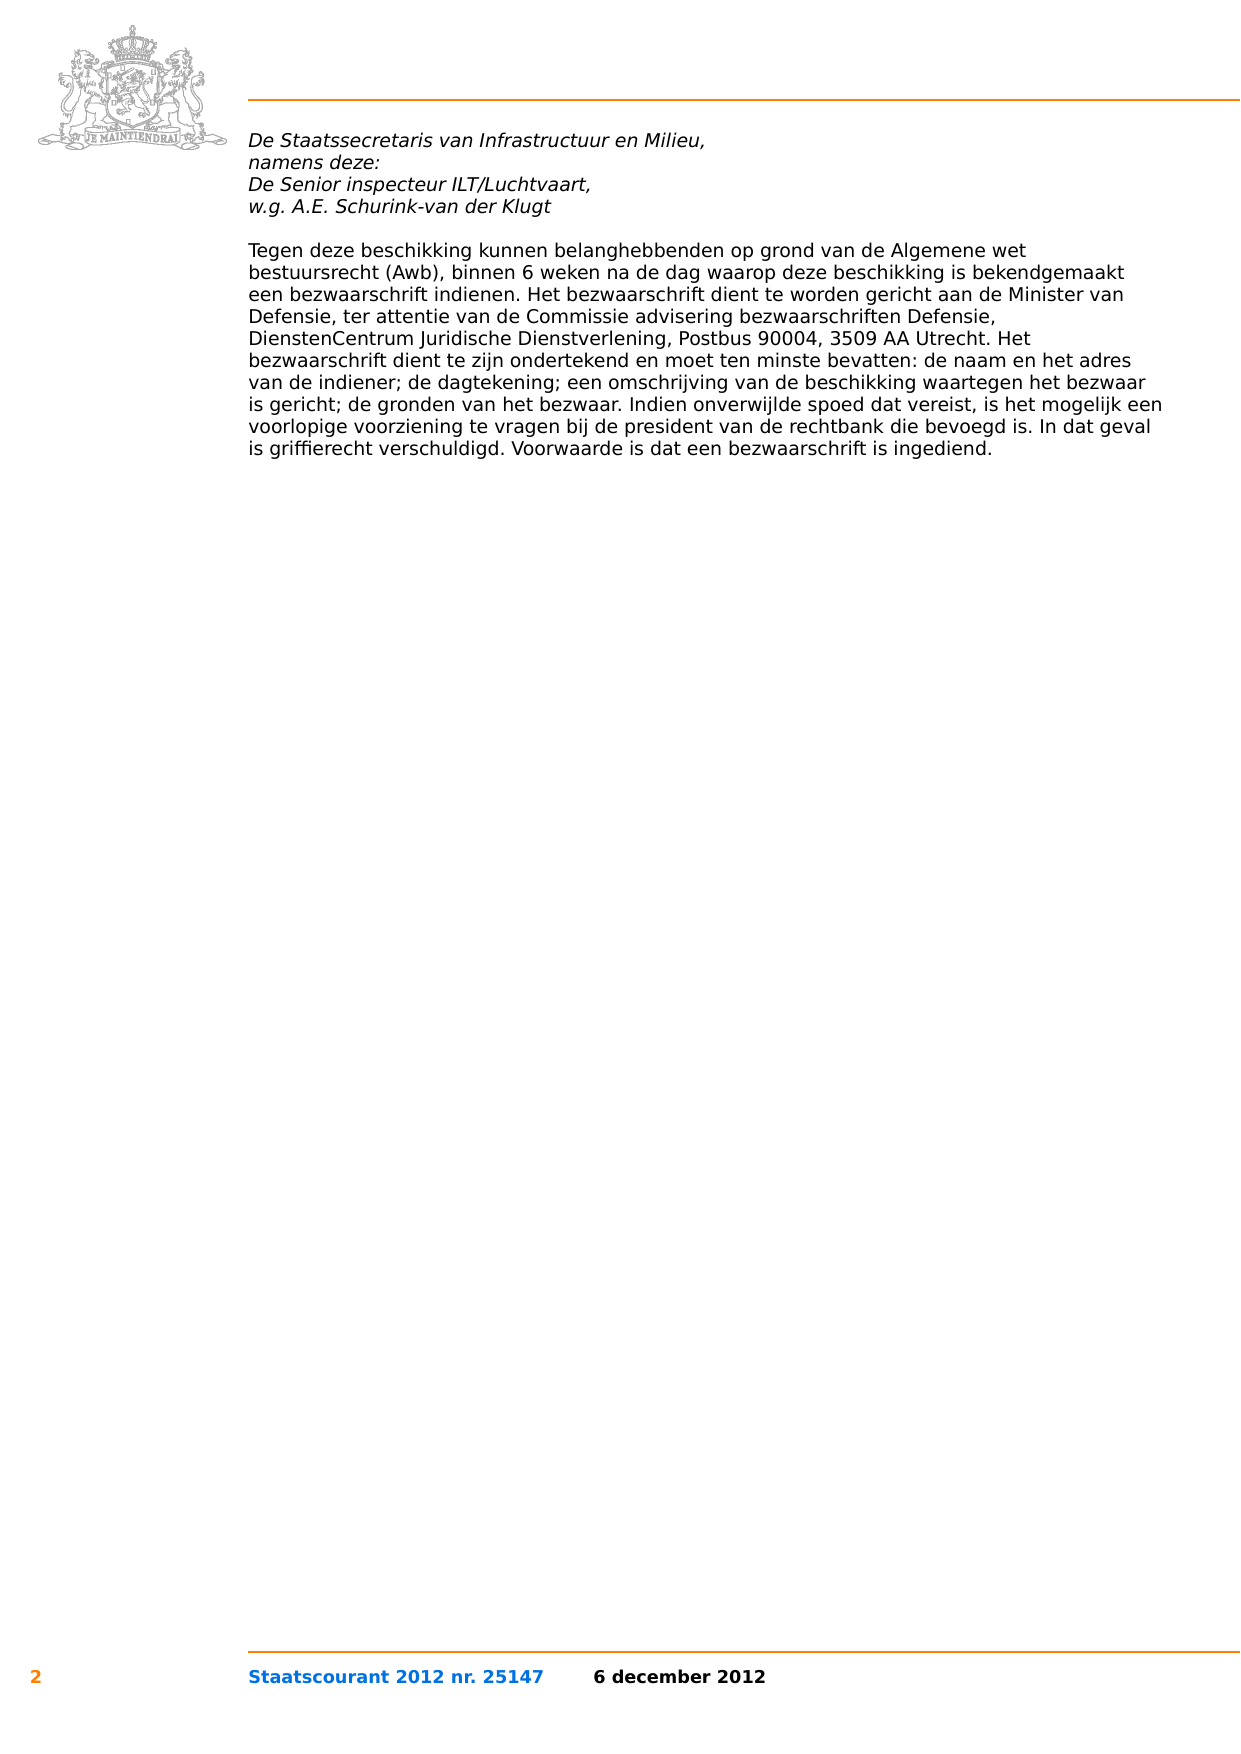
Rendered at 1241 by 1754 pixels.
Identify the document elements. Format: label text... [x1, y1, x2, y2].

picture [38, 25, 227, 150]
text Tegen deze beschikking kunnen belanghebbenden op grond van de Algemene wet bestuursrecht (Awb), binnen 6 weken na de dag waarop deze beschikking is bekendgemaakt een bezwaarschrift indienen. Het bezwaarschrift dient te worden gericht aan de Minister van Defensie, ter attentie van de Commissie advisering bezwaarschriften Defensie, DienstenCentrum Juridische Dienstverlening, Postbus 90004, 3509 AA Utrecht. Het bezwaarschrift dient te zijn ondertekend en moet ten minste bevatten: de naam en het adres van de indiener; de dagtekening; een omschrijving van de beschikking waartegen het bezwaar is gericht; de gronden van het bezwaar. Indien onverwijlde spoed dat vereist, is het mogelijk een voorlopige voorziening te vragen bij de president van de rechtbank die bevoegd is. In dat geval is griffierecht verschuldigd. Voorwaarde is dat een bezwaarschrift is ingediend. [248, 240, 1163, 459]
text De Staatssecretaris van Infrastructuur en Milieu, namens deze: De Senior inspecteur ILT/Luchtvaart, w.g. A.E. Schurink-van der Klugt [248, 130, 1163, 218]
